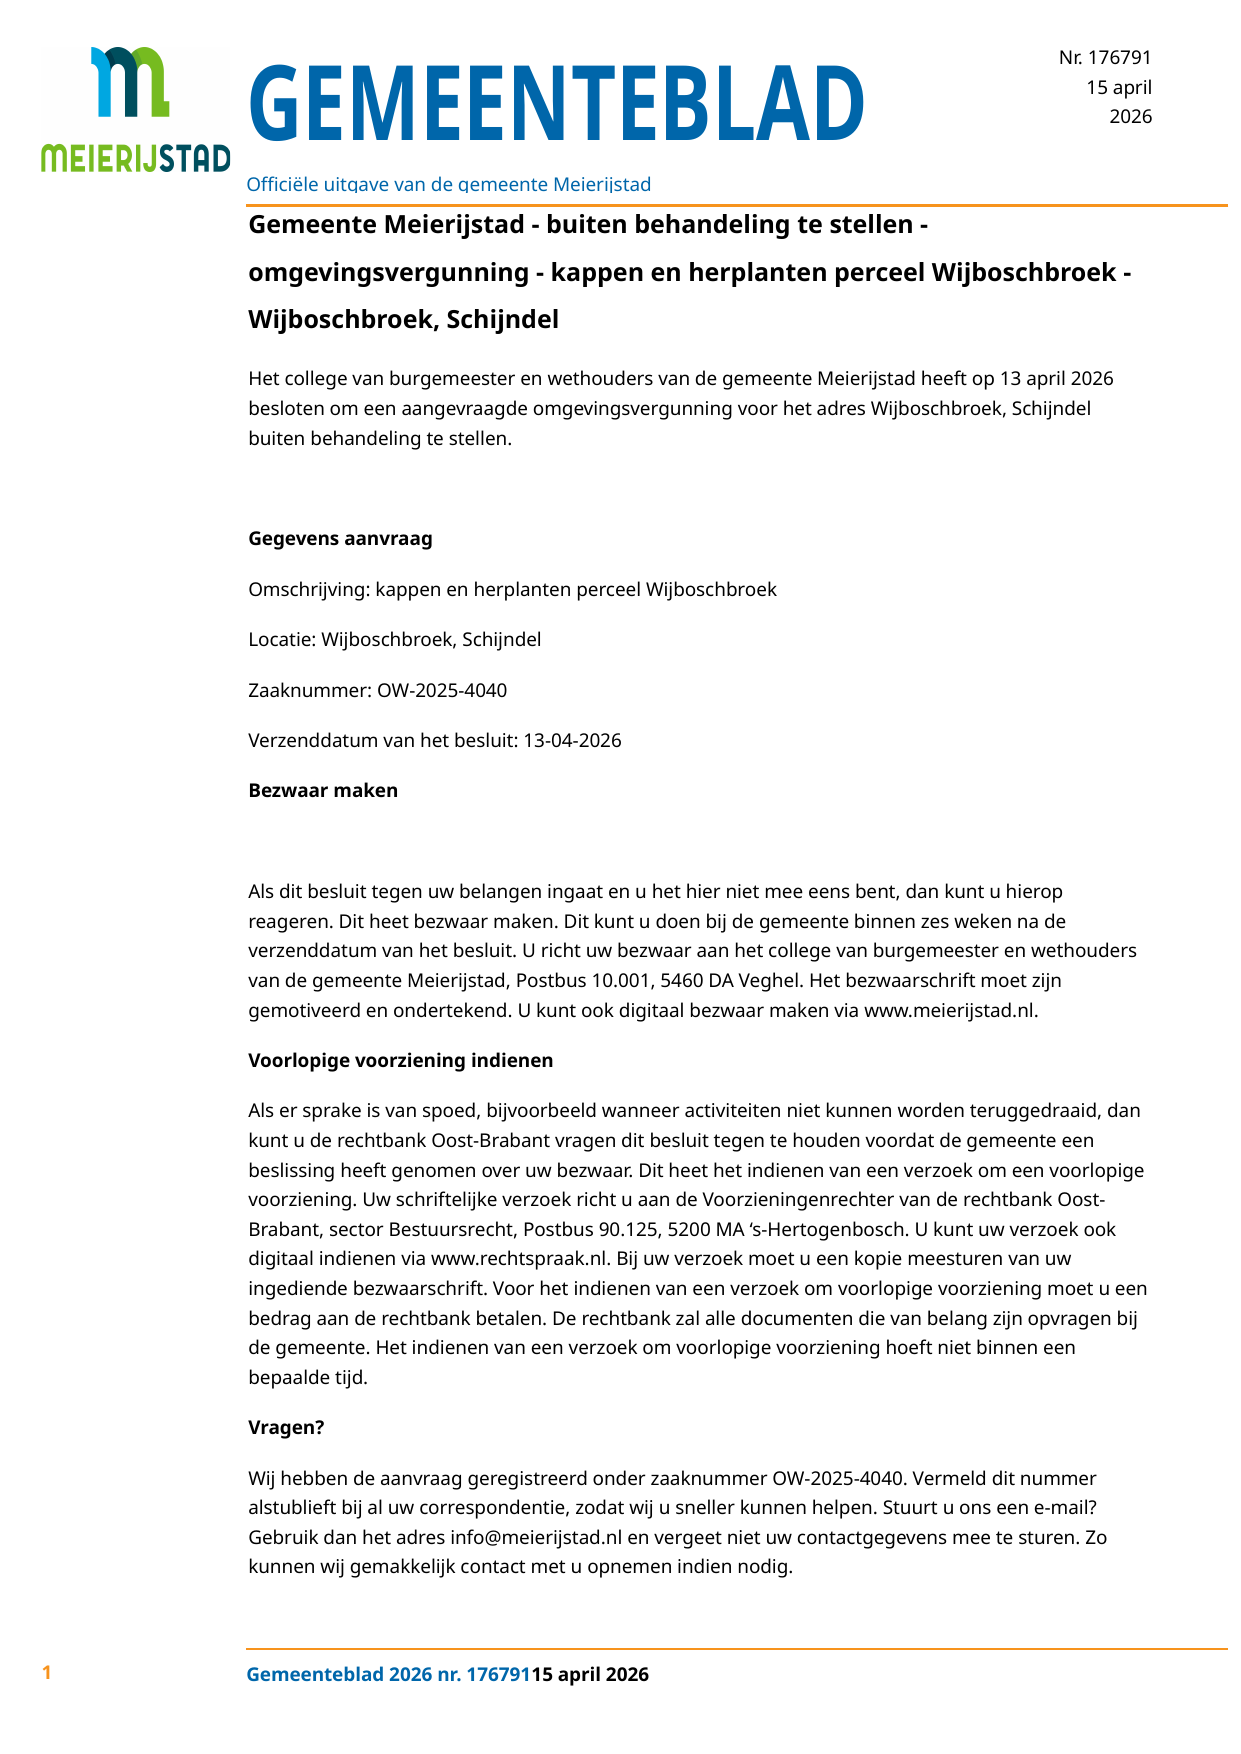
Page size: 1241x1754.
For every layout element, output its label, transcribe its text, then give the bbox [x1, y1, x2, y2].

text Verzenddatum van het besluit: 13-04-2026 [248, 727, 1152, 753]
text Zaaknummer: OW-2025-4040 [248, 677, 1152, 702]
text Bezwaar maken [248, 778, 1152, 803]
text Als er sprake is van spoed, bijvoorbeeld wanneer activiteiten niet kunnen worden teruggedraaid, dan kunt u de rechtbank Oost-Brabant vragen dit besluit tegen te houden voordat de gemeente een beslissing heeft genomen over uw bezwaar. Dit heet het indienen van een verzoek om een voorlopige voorziening. Uw schriftelijke verzoek richt u aan de Voorzieningenrechter van de rechtbank Oost-Brabant, sector Bestuursrecht, Postbus 90.125, 5200 MA ‘s-Hertogenbosch. U kunt uw verzoek ook digitaal indienen via www.rechtspraak.nl. Bij uw verzoek moet u een kopie meesturen van uw ingediende bezwaarschrift. Voor het indienen van een verzoek om voorlopige voorziening moet u een bedrag aan de rechtbank betalen. De rechtbank zal alle documenten die van belang zijn opvragen bij de gemeente. Het indienen van een verzoek om voorlopige voorziening hoeft niet binnen een bepaalde tijd. [248, 1098, 1152, 1389]
text Als dit besluit tegen uw belangen ingaat en u het hier niet mee eens bent, dan kunt u hierop reageren. Dit heet bezwaar maken. Dit kunt u doen bij de gemeente binnen zes weken na de verzenddatum van het besluit. U richt uw bezwaar aan het college van burgemeester en wethouders van de gemeente Meierijstad, Postbus 10.001, 5460 DA Veghel. Het bezwaarschrift moet zijn gemotiveerd en ondertekend. U kunt ook digitaal bezwaar maken via www.meierijstad.nl. [248, 878, 1152, 1022]
text Locatie: Wijboschbroek, Schijndel [248, 626, 1152, 652]
text Het college van burgemeester en wethouders van de gemeente Meierijstad heeft op 13 april 2026 besloten om een aangevraagde omgevingsvergunning voor het adres Wijboschbroek, Schijndel buiten behandeling te stellen. [248, 366, 1152, 450]
text Voorlopige voorziening indienen [248, 1047, 1152, 1073]
text Gemeente Meierijstad - buiten behandeling te stellen - omgevingsvergunning - kappen en herplanten perceel Wijboschbroek - Wijboschbroek, Schijndel [248, 207, 1152, 336]
picture [41, 47, 231, 172]
text Vragen? [248, 1414, 1152, 1440]
text Wij hebben de aanvraag geregistreerd onder zaaknummer OW-2025-4040. Vermeld dit nummer alstublieft bij al uw correspondentie, zodat wij u sneller kunnen helpen. Stuurt u ons een e-mail? Gebruik dan het adres info@meierijstad.nl en vergeet niet uw contactgegevens mee te sturen. Zo kunnen wij gemakkelijk contact met u opnemen indien nodig. [248, 1465, 1152, 1579]
text Gegevens aanvraag [248, 526, 1152, 551]
text Omschrijving: kappen en herplanten perceel Wijboschbroek [248, 576, 1152, 602]
